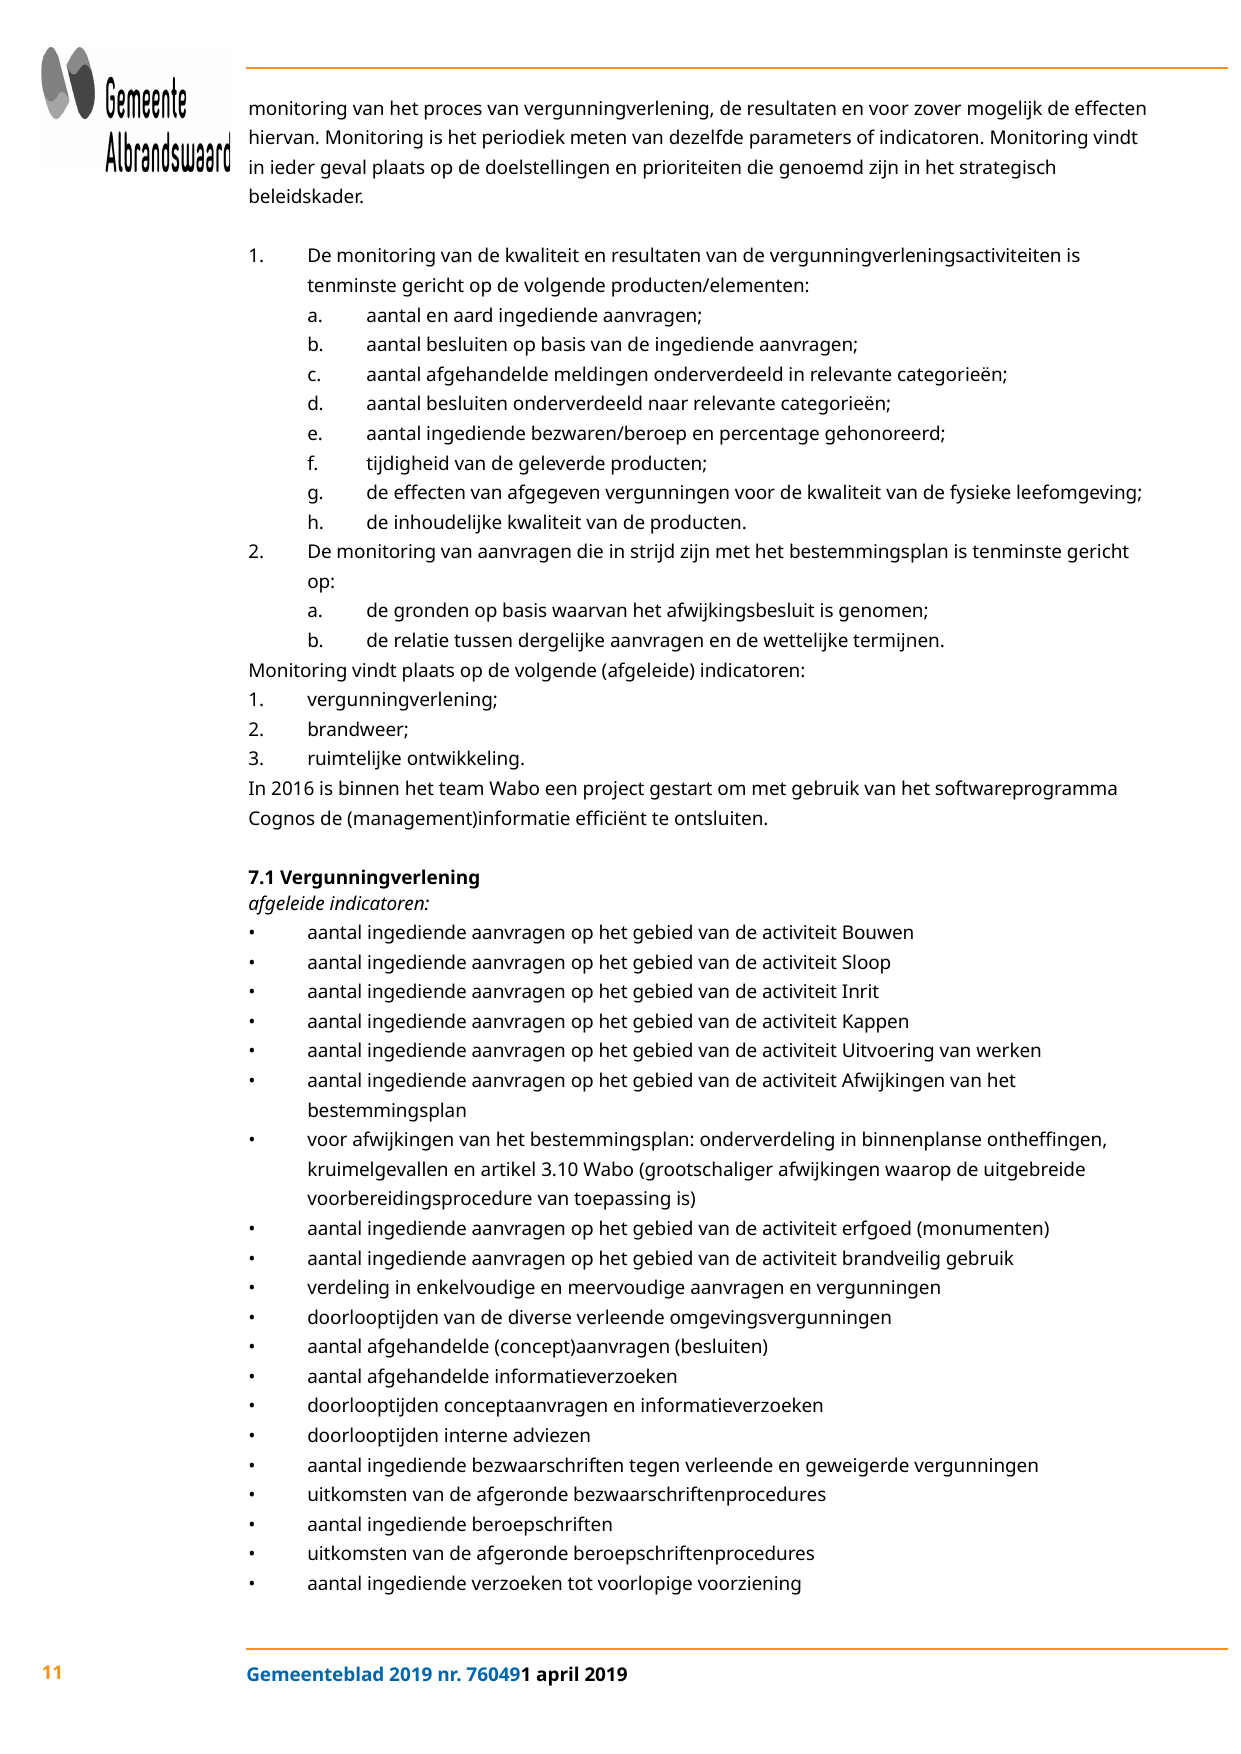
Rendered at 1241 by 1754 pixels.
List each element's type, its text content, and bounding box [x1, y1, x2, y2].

list aantal ingediende bezwaarschriften tegen verleende en geweigerde vergunningen [248, 1452, 1152, 1477]
list aantal afgehandelde informatieverzoeken [248, 1363, 1152, 1389]
list aantal ingediende aanvragen op het gebied van de activiteit Uitvoering van werken [248, 1038, 1152, 1063]
list aantal ingediende beroepschriften [248, 1511, 1152, 1537]
text 7.1 Vergunningverlening [248, 864, 1152, 890]
list aantal ingediende aanvragen op het gebied van de activiteit brandveilig gebruik [248, 1245, 1152, 1270]
list aantal ingediende aanvragen op het gebied van de activiteit erfgoed (monumenten) [248, 1215, 1152, 1241]
list aantal ingediende aanvragen op het gebied van de activiteit Sloop [248, 949, 1152, 974]
picture [41, 47, 231, 172]
list de inhoudelijke kwaliteit van de producten. [307, 509, 1152, 535]
list aantal besluiten onderverdeeld naar relevante categorieën; [307, 391, 1152, 416]
list voor afwijkingen van het bestemmingsplan: onderverdeling in binnenplanse ontheffingen, kruimelgevallen en artikel 3.10 Wabo (grootschaliger afwijkingen waarop de uitgebreide voorbereidingsprocedure van toepassing is) [248, 1126, 1152, 1211]
text Monitoring vindt plaats op de volgende (afgeleide) indicatoren: [248, 657, 1152, 683]
list aantal besluiten op basis van de ingediende aanvragen; [307, 331, 1152, 357]
list de gronden op basis waarvan het afwijkingsbesluit is genomen; [307, 598, 1152, 623]
list verdeling in enkelvoudige en meervoudige aanvragen en vergunningen [248, 1274, 1152, 1300]
text monitoring van het proces van vergunningverlening, de resultaten en voor zover mogelijk de effecten hiervan. Monitoring is het periodiek meten van dezelfde parameters of indicatoren. Monitoring vindt in ieder geval plaats op de doelstellingen en prioriteiten die genoemd zijn in het strategisch beleidskader. [248, 95, 1152, 209]
list De monitoring van de kwaliteit en resultaten van de vergunningverleningsactiviteiten is tenminste gericht op de volgende producten/elementen: [248, 243, 1152, 298]
list aantal ingediende aanvragen op het gebied van de activiteit Inrit [248, 978, 1152, 1004]
text In 2016 is binnen het team Wabo een project gestart om met gebruik van het softwareprogramma Cognos de (management)informatie efficiënt te ontsluiten. [248, 775, 1152, 831]
list doorlooptijden van de diverse verleende omgevingsvergunningen [248, 1304, 1152, 1329]
list aantal ingediende verzoeken tot voorlopige voorziening [248, 1570, 1152, 1596]
list ruimtelijke ontwikkeling. [248, 746, 1152, 771]
list aantal afgehandelde meldingen onderverdeeld in relevante categorieën; [307, 361, 1152, 387]
list uitkomsten van de afgeronde bezwaarschriftenprocedures [248, 1481, 1152, 1507]
list de effecten van afgegeven vergunningen voor de kwaliteit van de fysieke leefomgeving; [307, 479, 1152, 505]
list tijdigheid van de geleverde producten; [307, 450, 1152, 476]
list vergunningverlening; [248, 686, 1152, 712]
list aantal en aard ingediende aanvragen; [307, 302, 1152, 328]
list doorlooptijden interne adviezen [248, 1422, 1152, 1448]
list de relatie tussen dergelijke aanvragen en de wettelijke termijnen. [307, 627, 1152, 653]
list aantal ingediende bezwaren/beroep en percentage gehonoreerd; [307, 420, 1152, 446]
list aantal afgehandelde (concept)aanvragen (besluiten) [248, 1333, 1152, 1359]
list aantal ingediende aanvragen op het gebied van de activiteit Bouwen [248, 919, 1152, 945]
list aantal ingediende aanvragen op het gebied van de activiteit Afwijkingen van het bestemmingsplan [248, 1067, 1152, 1122]
list uitkomsten van de afgeronde beroepschriftenprocedures [248, 1541, 1152, 1566]
list brandweer; [248, 716, 1152, 742]
list doorlooptijden conceptaanvragen en informatieverzoeken [248, 1393, 1152, 1418]
list De monitoring van aanvragen die in strijd zijn met het bestemmingsplan is tenminste gericht op: [248, 538, 1152, 594]
text afgeleide indicatoren: [248, 890, 1152, 915]
list aantal ingediende aanvragen op het gebied van de activiteit Kappen [248, 1008, 1152, 1034]
